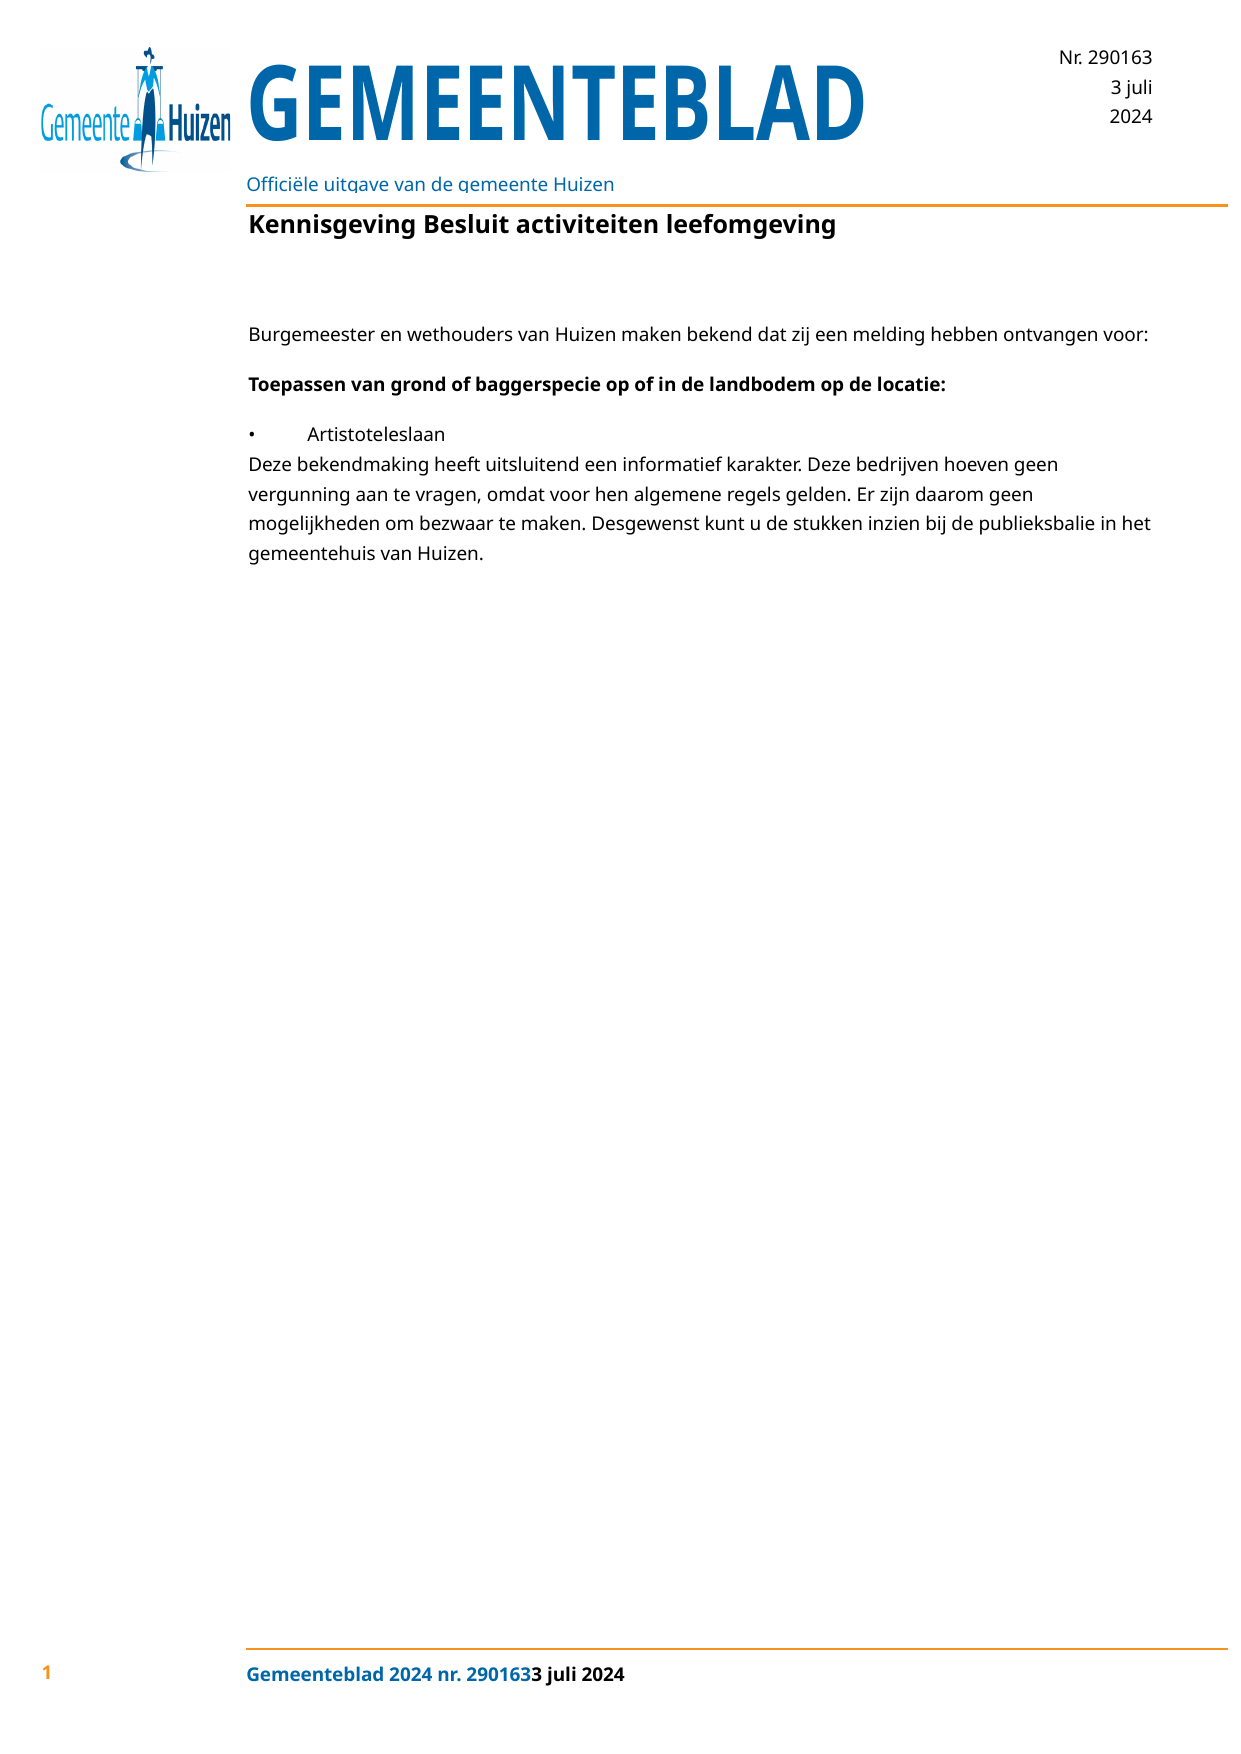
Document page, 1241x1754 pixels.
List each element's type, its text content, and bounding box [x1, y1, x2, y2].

text Kennisgeving Besluit activiteiten leefomgeving [248, 207, 1152, 241]
text Toepassen van grond of baggerspecie op of in de landbodem op de locatie: [248, 371, 1152, 397]
list Artistoteleslaan [248, 422, 1152, 447]
text Burgemeester en wethouders van Huizen maken bekend dat zij een melding hebben ontvangen voor: [248, 321, 1152, 346]
picture [41, 47, 231, 172]
text Deze bekendmaking heeft uitsluitend een informatief karakter. Deze bedrijven hoeven geen vergunning aan te vragen, omdat voor hen algemene regels gelden. Er zijn daarom geen mogelijkheden om bezwaar te maken. Desgewenst kunt u de stukken inzien bij de publieksbalie in het gemeentehuis van Huizen. [248, 451, 1152, 566]
